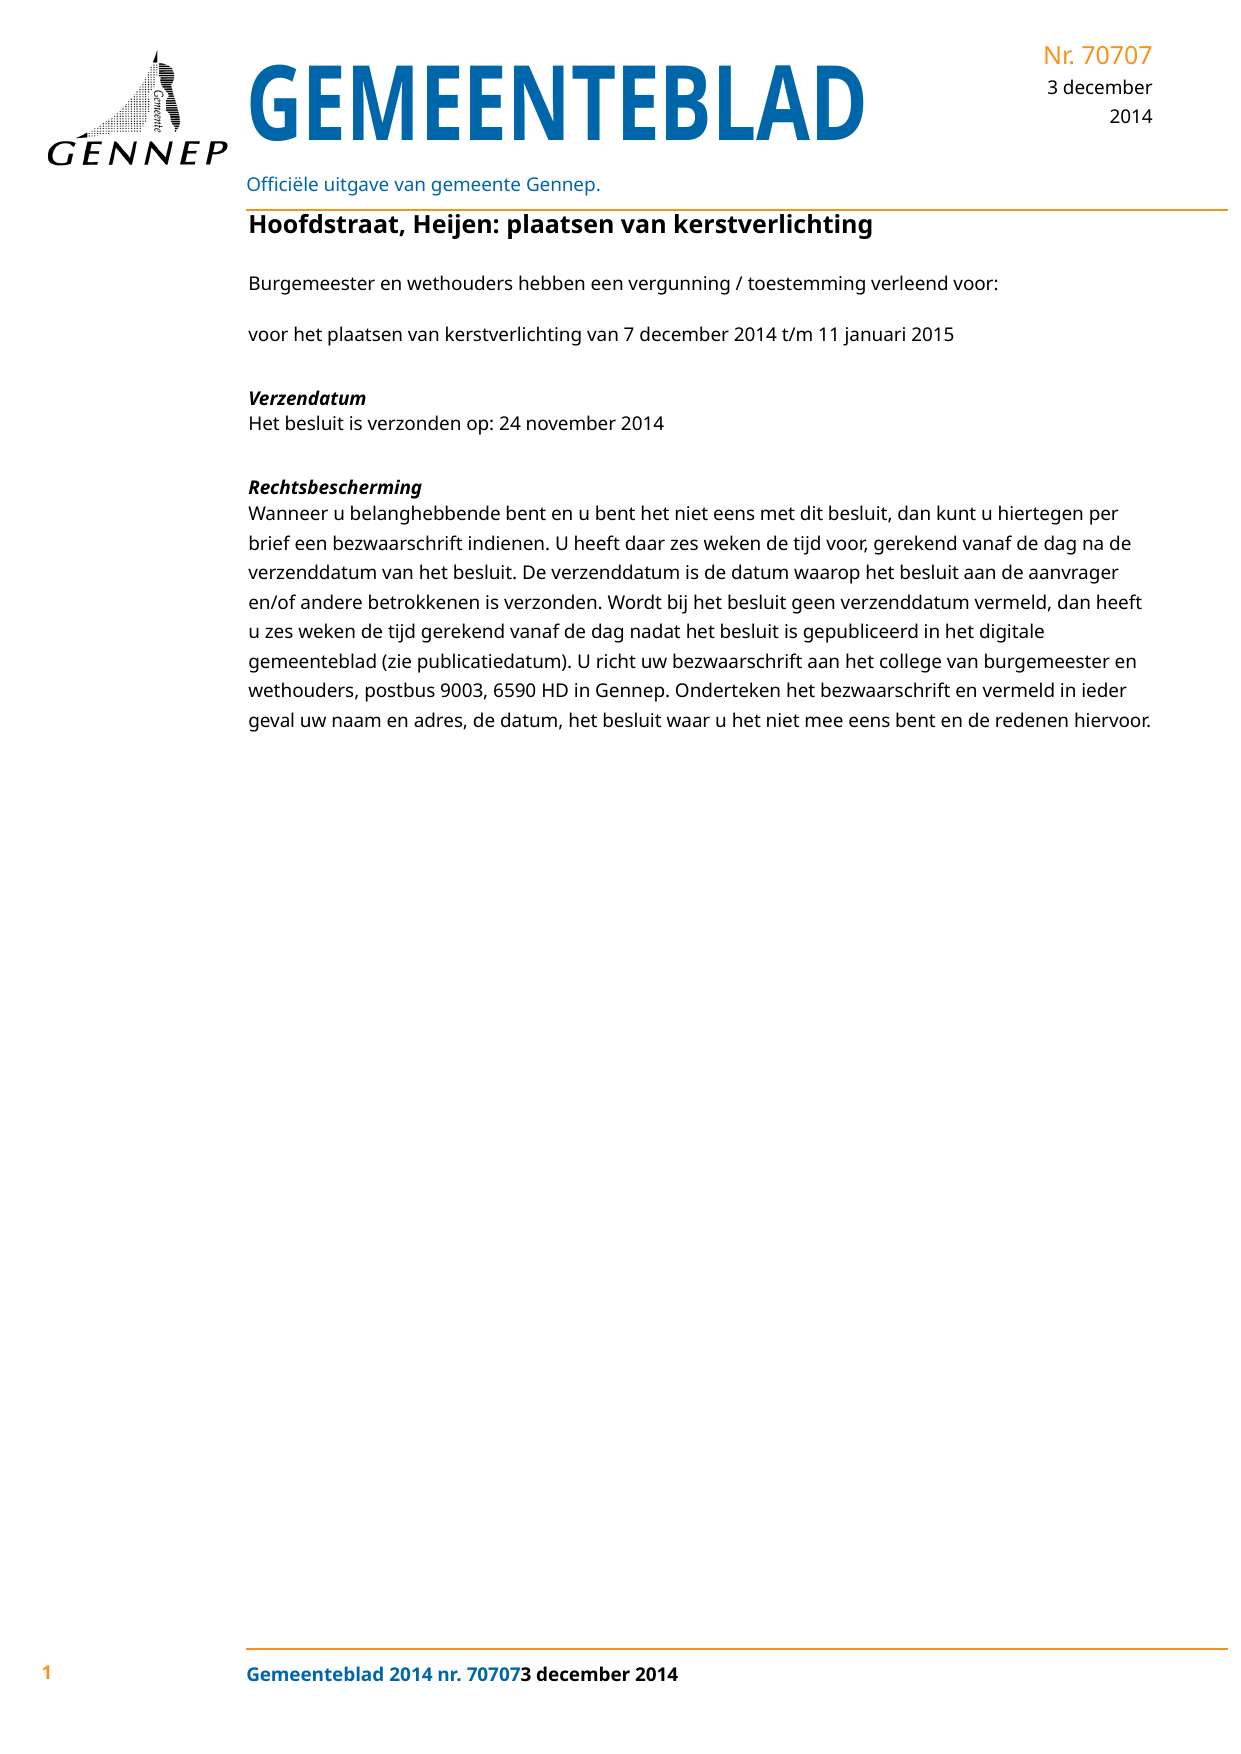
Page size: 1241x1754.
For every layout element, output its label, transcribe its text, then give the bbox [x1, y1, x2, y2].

text Wanneer u belanghebbende bent en u bent het niet eens met dit besluit, dan kunt u hiertegen per brief een bezwaarschrift indienen. U heeft daar zes weken de tijd voor, gerekend vanaf de dag na de verzenddatum van het besluit. De verzenddatum is de datum waarop het besluit aan de aanvrager en/of andere betrokkenen is verzonden. Wordt bij het besluit geen verzenddatum vermeld, dan heeft u zes weken de tijd gerekend vanaf de dag nadat het besluit is gepubliceerd in het digitale gemeenteblad (zie publicatiedatum). U richt uw bezwaarschrift aan het college van burgemeester en wethouders, postbus 9003, 6590 HD in Gennep. Onderteken het bezwaarschrift en vermeld in ieder geval uw naam en adres, de datum, het besluit waar u het niet mee eens bent en de redenen hiervoor. [248, 500, 1152, 733]
text Hoofdstraat, Heijen: plaatsen van kerstverlichting [248, 211, 1152, 241]
picture [41, 47, 231, 172]
text Rechtsbescherming [248, 474, 1152, 500]
text Het besluit is verzonden op: 24 november 2014 [248, 410, 1152, 436]
text Burgemeester en wethouders hebben een vergunning / toestemming verleend voor: [248, 270, 1152, 296]
text Verzendatum [248, 385, 1152, 410]
text voor het plaatsen van kerstverlichting van 7 december 2014 t/m 11 januari 2015 [248, 321, 1152, 346]
